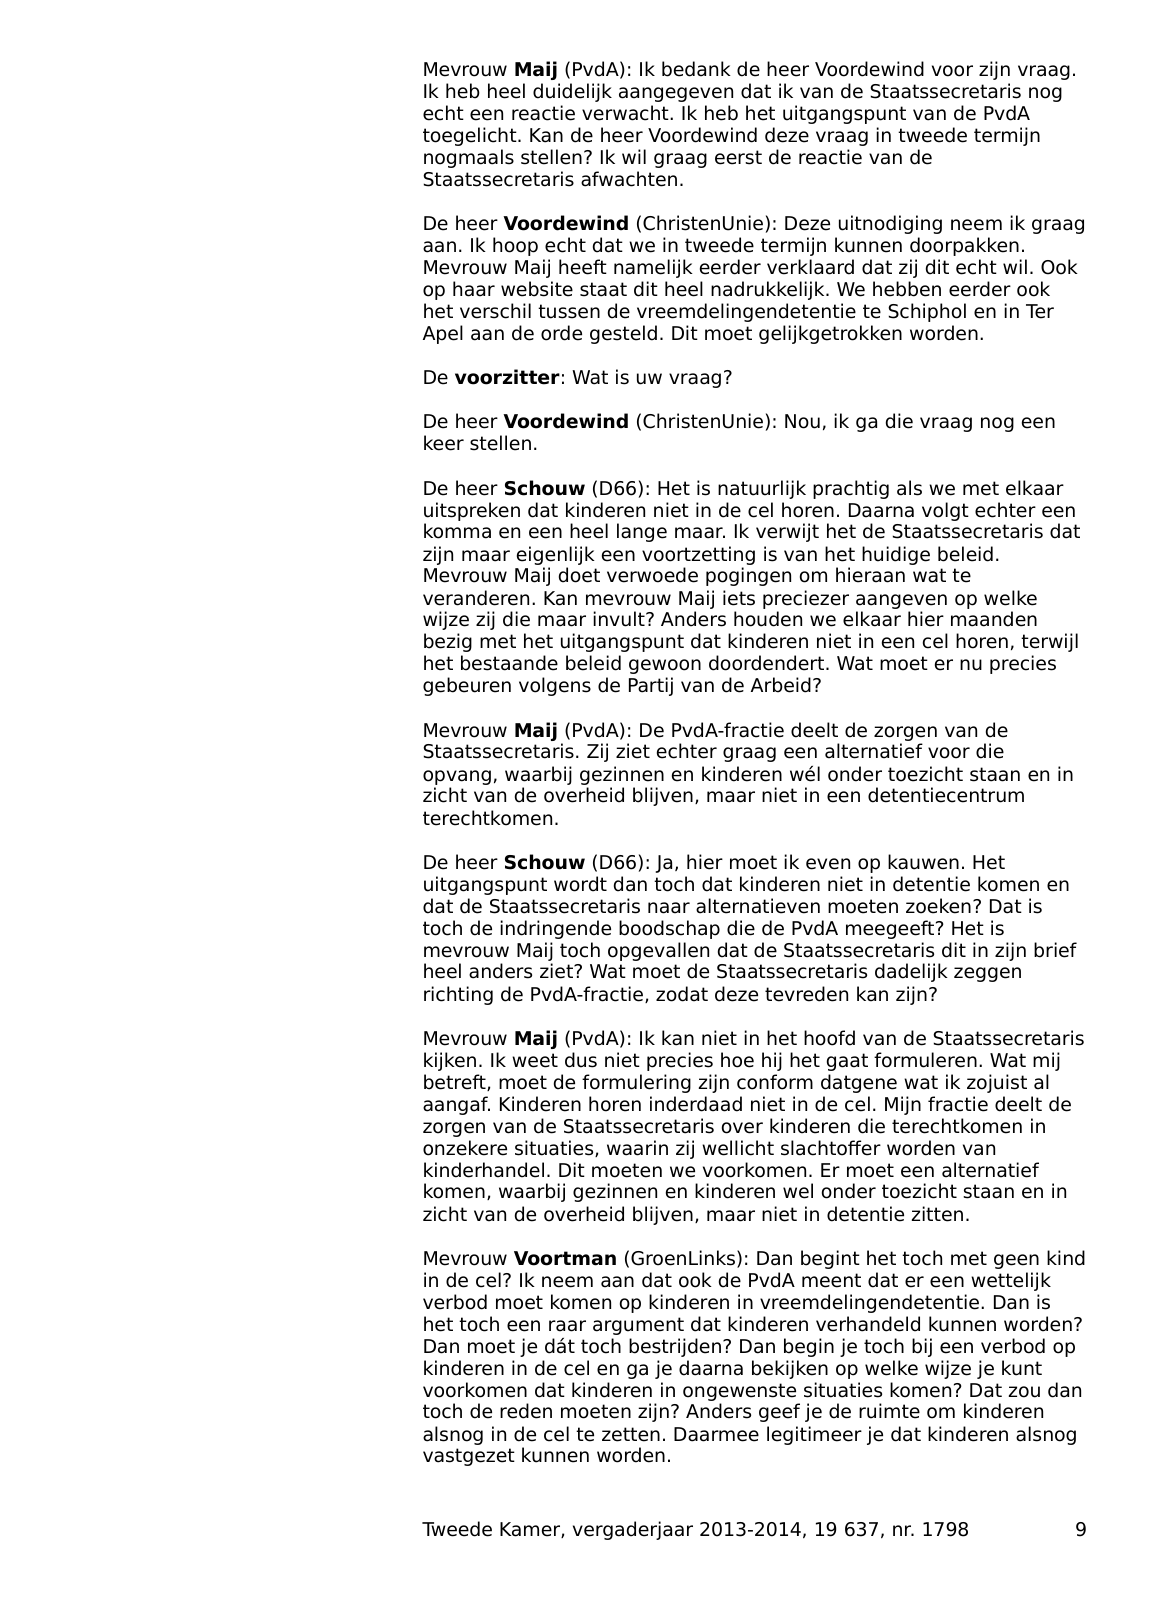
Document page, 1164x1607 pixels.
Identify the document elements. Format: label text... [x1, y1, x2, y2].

text De heer Schouw (D66): Het is natuurlijk prachtig als we met elkaar uitspreken dat kinderen niet in de cel horen. Daarna volgt echter een komma en een heel lange maar. Ik verwijt het de Staatssecretaris dat zijn maar eigenlijk een voortzetting is van het huidige beleid. Mevrouw Maij doet verwoede pogingen om hieraan wat te veranderen. Kan mevrouw Maij iets preciezer aangeven op welke wijze zij die maar invult? Anders houden we elkaar hier maanden bezig met het uitgangspunt dat kinderen niet in een cel horen, terwijl het bestaande beleid gewoon doordendert. Wat moet er nu precies gebeuren volgens de Partij van de Arbeid? [422, 477, 1087, 697]
text Mevrouw Maij (PvdA): Ik kan niet in het hoofd van de Staatssecretaris kijken. Ik weet dus niet precies hoe hij het gaat formuleren. Wat mij betreft, moet de formulering zijn conform datgene wat ik zojuist al aangaf. Kinderen horen inderdaad niet in de cel. Mijn fractie deelt de zorgen van de Staatssecretaris over kinderen die terechtkomen in onzekere situaties, waarin zij wellicht slachtoffer worden van kinderhandel. Dit moeten we voorkomen. Er moet een alternatief komen, waarbij gezinnen en kinderen wel onder toezicht staan en in zicht van de overheid blijven, maar niet in detentie zitten. [422, 1028, 1087, 1225]
text Mevrouw Maij (PvdA): De PvdA-fractie deelt de zorgen van de Staatssecretaris. Zij ziet echter graag een alternatief voor die opvang, waarbij gezinnen en kinderen wél onder toezicht staan en in zicht van de overheid blijven, maar niet in een detentiecentrum terechtkomen. [422, 719, 1087, 829]
text De heer Voordewind (ChristenUnie): Nou, ik ga die vraag nog een keer stellen. [422, 411, 1087, 455]
text Mevrouw Maij (PvdA): Ik bedank de heer Voordewind voor zijn vraag. Ik heb heel duidelijk aangegeven dat ik van de Staatssecretaris nog echt een reactie verwacht. Ik heb het uitgangspunt van de PvdA toegelicht. Kan de heer Voordewind deze vraag in tweede termijn nogmaals stellen? Ik wil graag eerst de reactie van de Staatssecretaris afwachten. [422, 59, 1087, 191]
text De heer Schouw (D66): Ja, hier moet ik even op kauwen. Het uitgangspunt wordt dan toch dat kinderen niet in detentie komen en dat de Staatssecretaris naar alternatieven moeten zoeken? Dat is toch de indringende boodschap die de PvdA meegeeft? Het is mevrouw Maij toch opgevallen dat de Staatssecretaris dit in zijn brief heel anders ziet? Wat moet de Staatssecretaris dadelijk zeggen richting de PvdA-fractie, zodat deze tevreden kan zijn? [422, 852, 1087, 1005]
text De heer Voordewind (ChristenUnie): Deze uitnodiging neem ik graag aan. Ik hoop echt dat we in tweede termijn kunnen doorpakken. Mevrouw Maij heeft namelijk eerder verklaard dat zij dit echt wil. Ook op haar website staat dit heel nadrukkelijk. We hebben eerder ook het verschil tussen de vreemdelingendetentie te Schiphol en in Ter Apel aan de orde gesteld. Dit moet gelijkgetrokken worden. [422, 213, 1087, 345]
text Mevrouw Voortman (GroenLinks): Dan begint het toch met geen kind in de cel? Ik neem aan dat ook de PvdA meent dat er een wettelijk verbod moet komen op kinderen in vreemdelingendetentie. Dan is het toch een raar argument dat kinderen verhandeld kunnen worden? Dan moet je dát toch bestrijden? Dan begin je toch bij een verbod op kinderen in de cel en ga je daarna bekijken op welke wijze je kunt voorkomen dat kinderen in ongewenste situaties komen? Dat zou dan toch de reden moeten zijn? Anders geef je de ruimte om kinderen alsnog in de cel te zetten. Daarmee legitimeer je dat kinderen alsnog vastgezet kunnen worden. [422, 1248, 1087, 1467]
text De voorzitter: Wat is uw vraag? [422, 367, 1087, 389]
